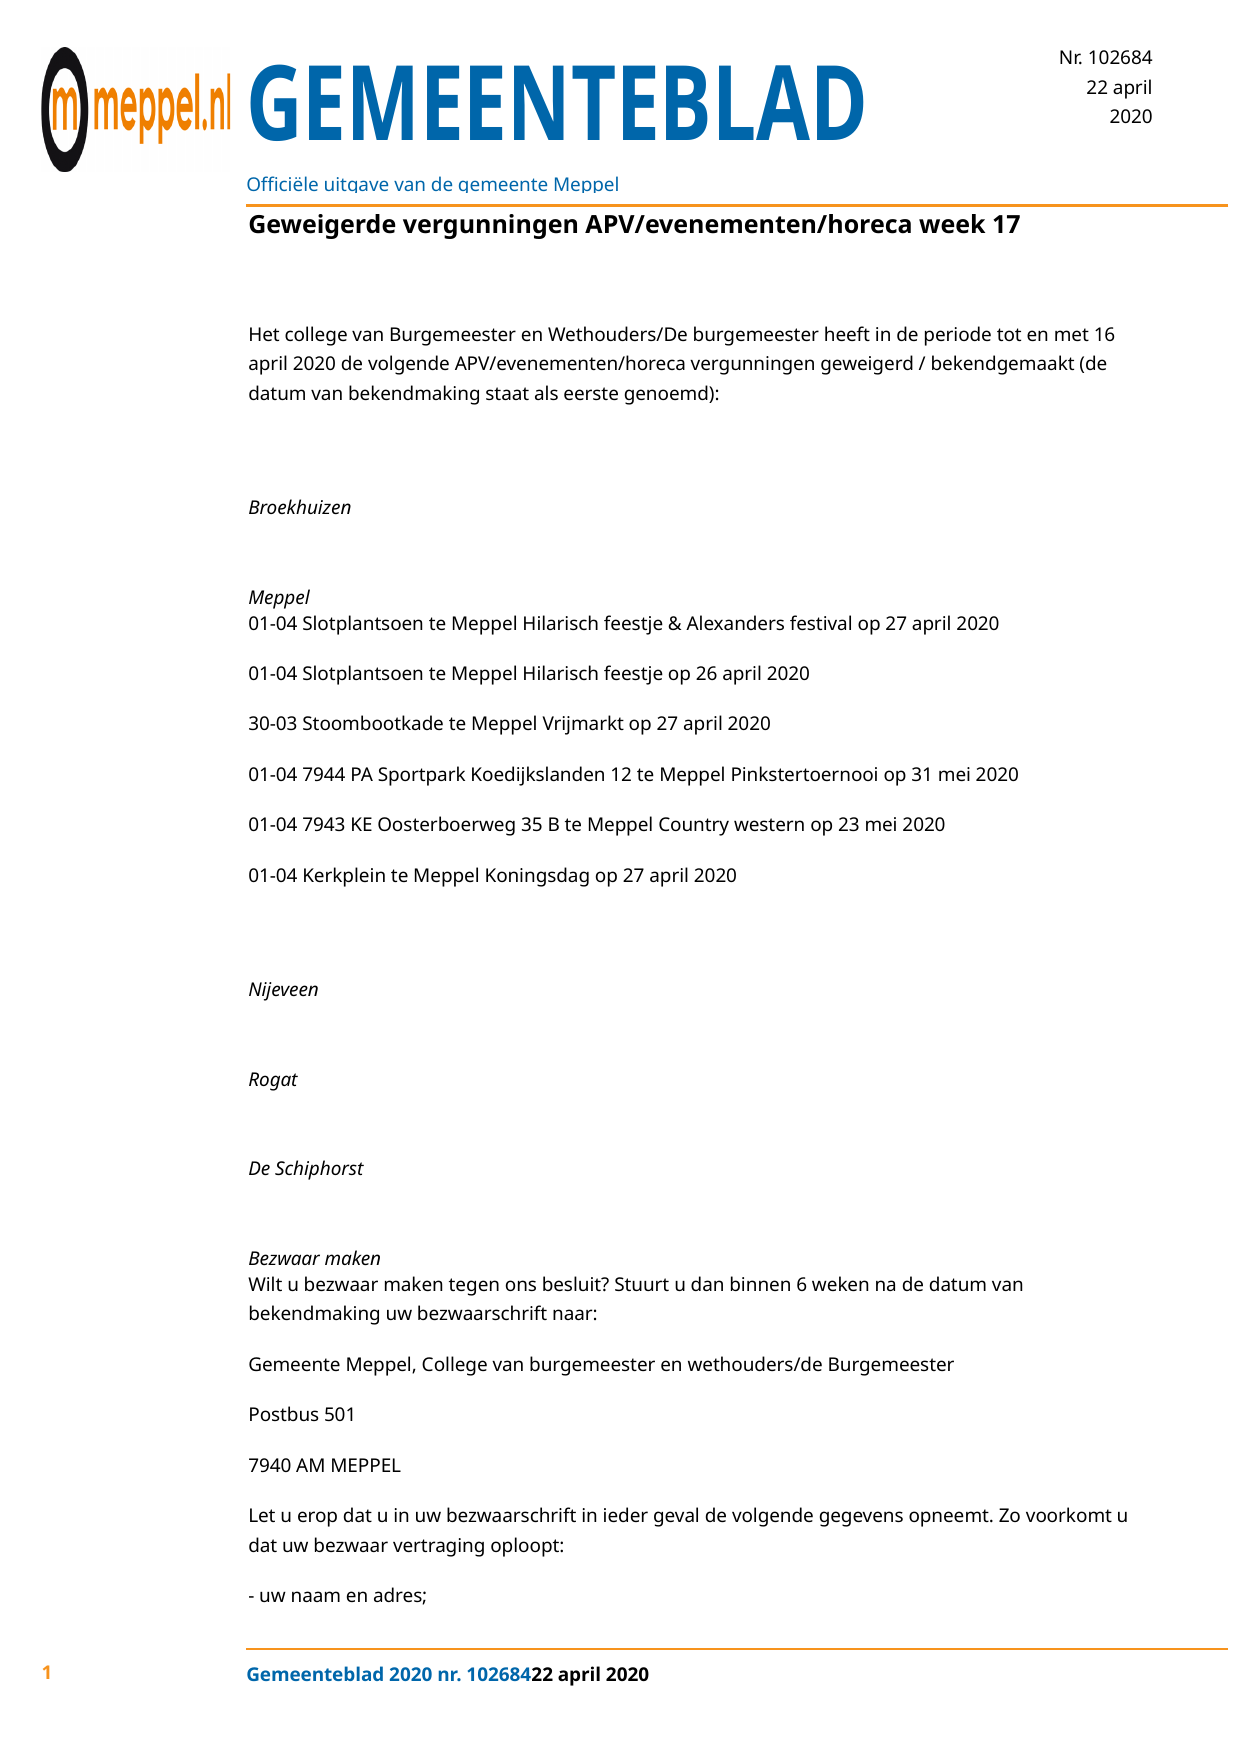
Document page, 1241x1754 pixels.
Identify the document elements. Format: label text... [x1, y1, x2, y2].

text Wilt u bezwaar maken tegen ons besluit? Stuurt u dan binnen 6 weken na de datum van bekendmaking uw bezwaarschrift naar: [248, 1271, 1152, 1326]
text Nijeveen [248, 976, 1152, 1002]
text - uw naam en adres; [248, 1582, 1152, 1608]
text De Schiphorst [248, 1156, 1152, 1181]
text 01-04 7943 KE Oosterboerweg 35 B te Meppel Country western op 23 mei 2020 [248, 811, 1152, 837]
text 01-04 Kerkplein te Meppel Koningsdag op 27 april 2020 [248, 862, 1152, 887]
text Het college van Burgemeester en Wethouders/De burgemeester heeft in de periode tot en met 16 april 2020 de volgende APV/evenementen/horeca vergunningen geweigerd / bekendgemaakt (de datum van bekendmaking staat als eerste genoemd): [248, 321, 1152, 406]
text 7940 AM MEPPEL [248, 1452, 1152, 1477]
text Rogat [248, 1066, 1152, 1092]
text Let u erop dat u in uw bezwaarschrift in ieder geval de volgende gegevens opneemt. Zo voorkomt u dat uw bezwaar vertraging oploopt: [248, 1502, 1152, 1557]
picture [41, 47, 231, 172]
text Meppel [248, 584, 1152, 610]
text 01-04 7944 PA Sportpark Koedijkslanden 12 te Meppel Pinkstertoernooi op 31 mei 2020 [248, 761, 1152, 787]
text 01-04 Slotplantsoen te Meppel Hilarisch feestje & Alexanders festival op 27 april 2020 [248, 610, 1152, 635]
text Bezwaar maken [248, 1245, 1152, 1271]
text 01-04 Slotplantsoen te Meppel Hilarisch feestje op 26 april 2020 [248, 660, 1152, 686]
text Gemeente Meppel, College van burgemeester en wethouders/de Burgemeester [248, 1351, 1152, 1377]
text Geweigerde vergunningen APV/evenementen/horeca week 17 [248, 207, 1152, 241]
text Postbus 501 [248, 1401, 1152, 1427]
text Broekhuizen [248, 494, 1152, 520]
text 30-03 Stoombootkade te Meppel Vrijmarkt op 27 april 2020 [248, 711, 1152, 736]
